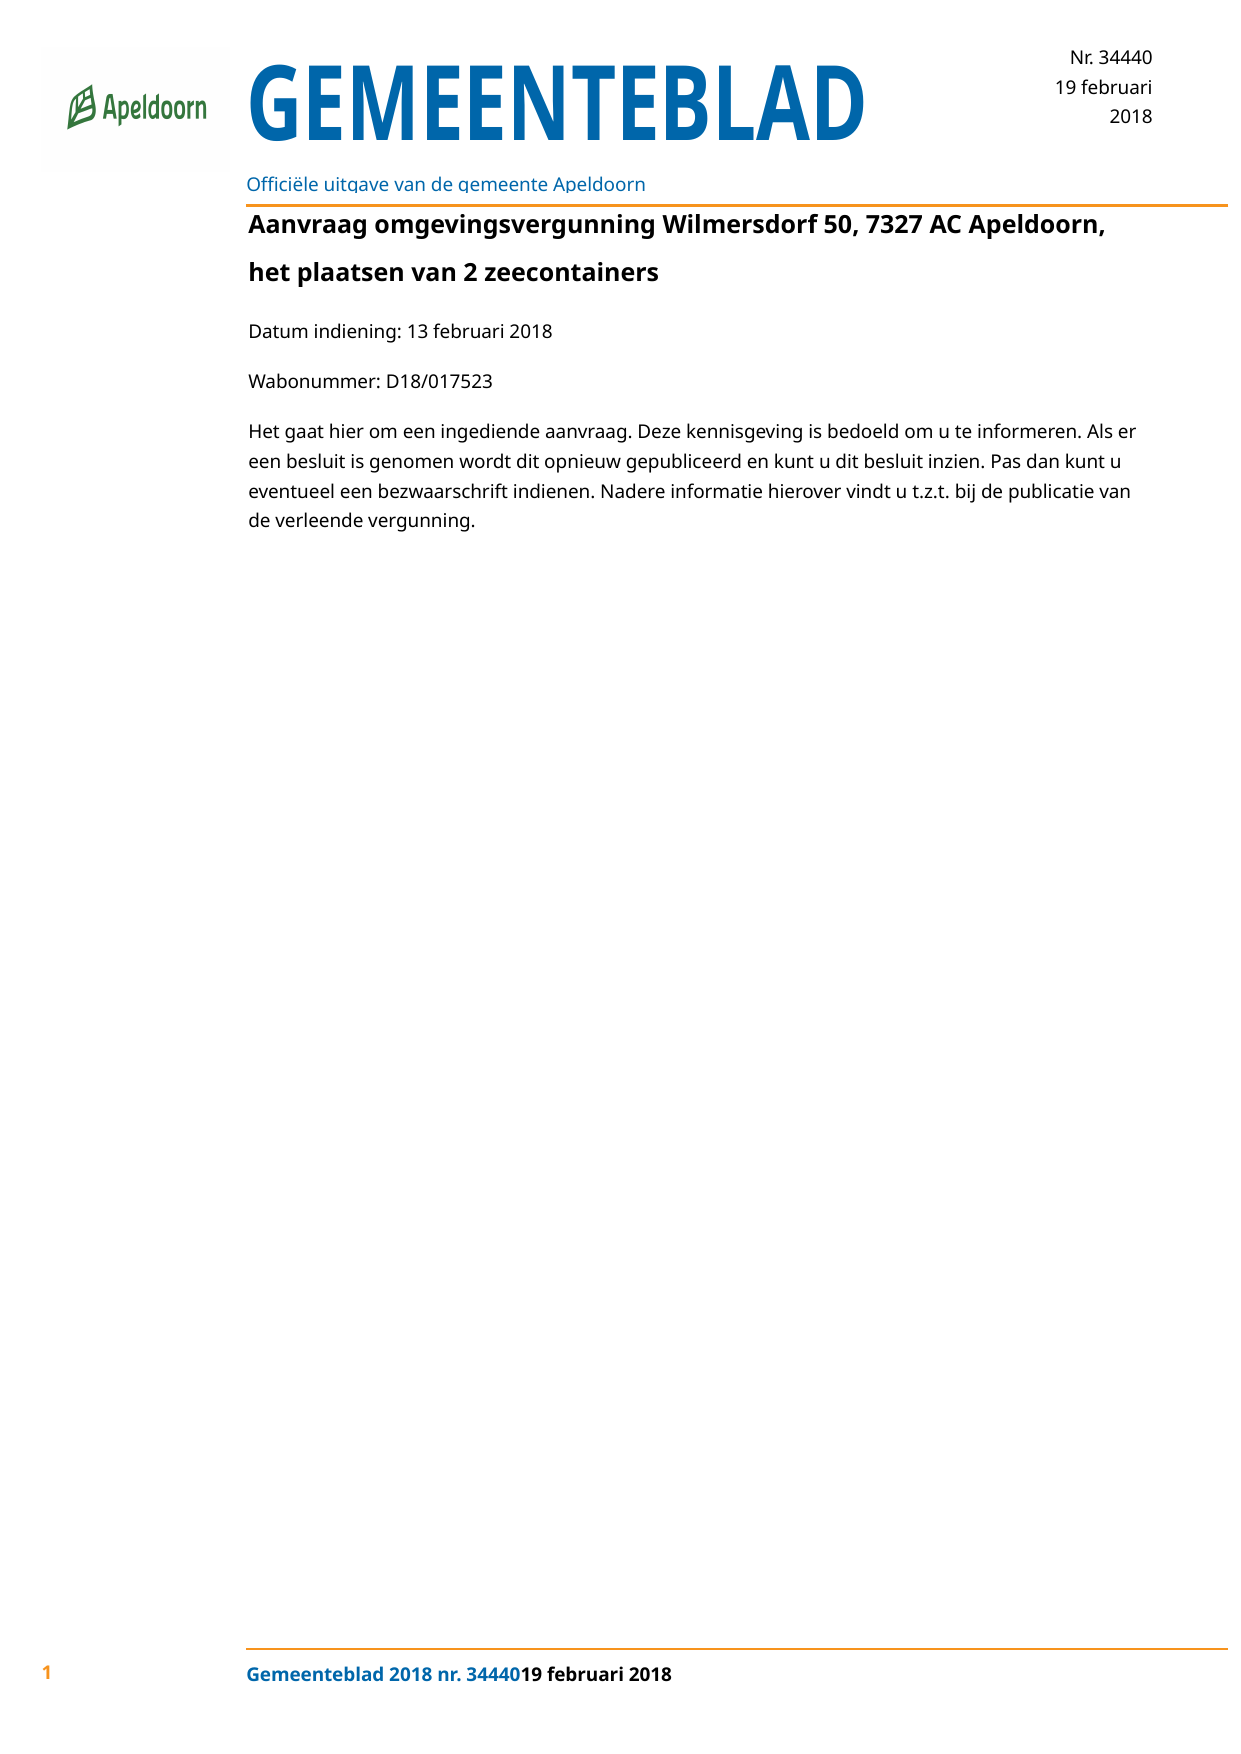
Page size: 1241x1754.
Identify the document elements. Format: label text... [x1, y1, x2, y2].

text Wabonummer: D18/017523 [248, 368, 1152, 394]
text Datum indiening: 13 februari 2018 [248, 318, 1152, 344]
text Het gaat hier om een ingediende aanvraag. Deze kennisgeving is bedoeld om u te informeren. Als er een besluit is genomen wordt dit opnieuw gepubliceerd en kunt u dit besluit inzien. Pas dan kunt u eventueel een bezwaarschrift indienen. Nadere informatie hierover vindt u t.z.t. bij de publicatie van de verleende vergunning. [248, 419, 1152, 533]
text Aanvraag omgevingsvergunning Wilmersdorf 50, 7327 AC Apeldoorn, het plaatsen van 2 zeecontainers [248, 207, 1152, 288]
picture [41, 47, 231, 172]
